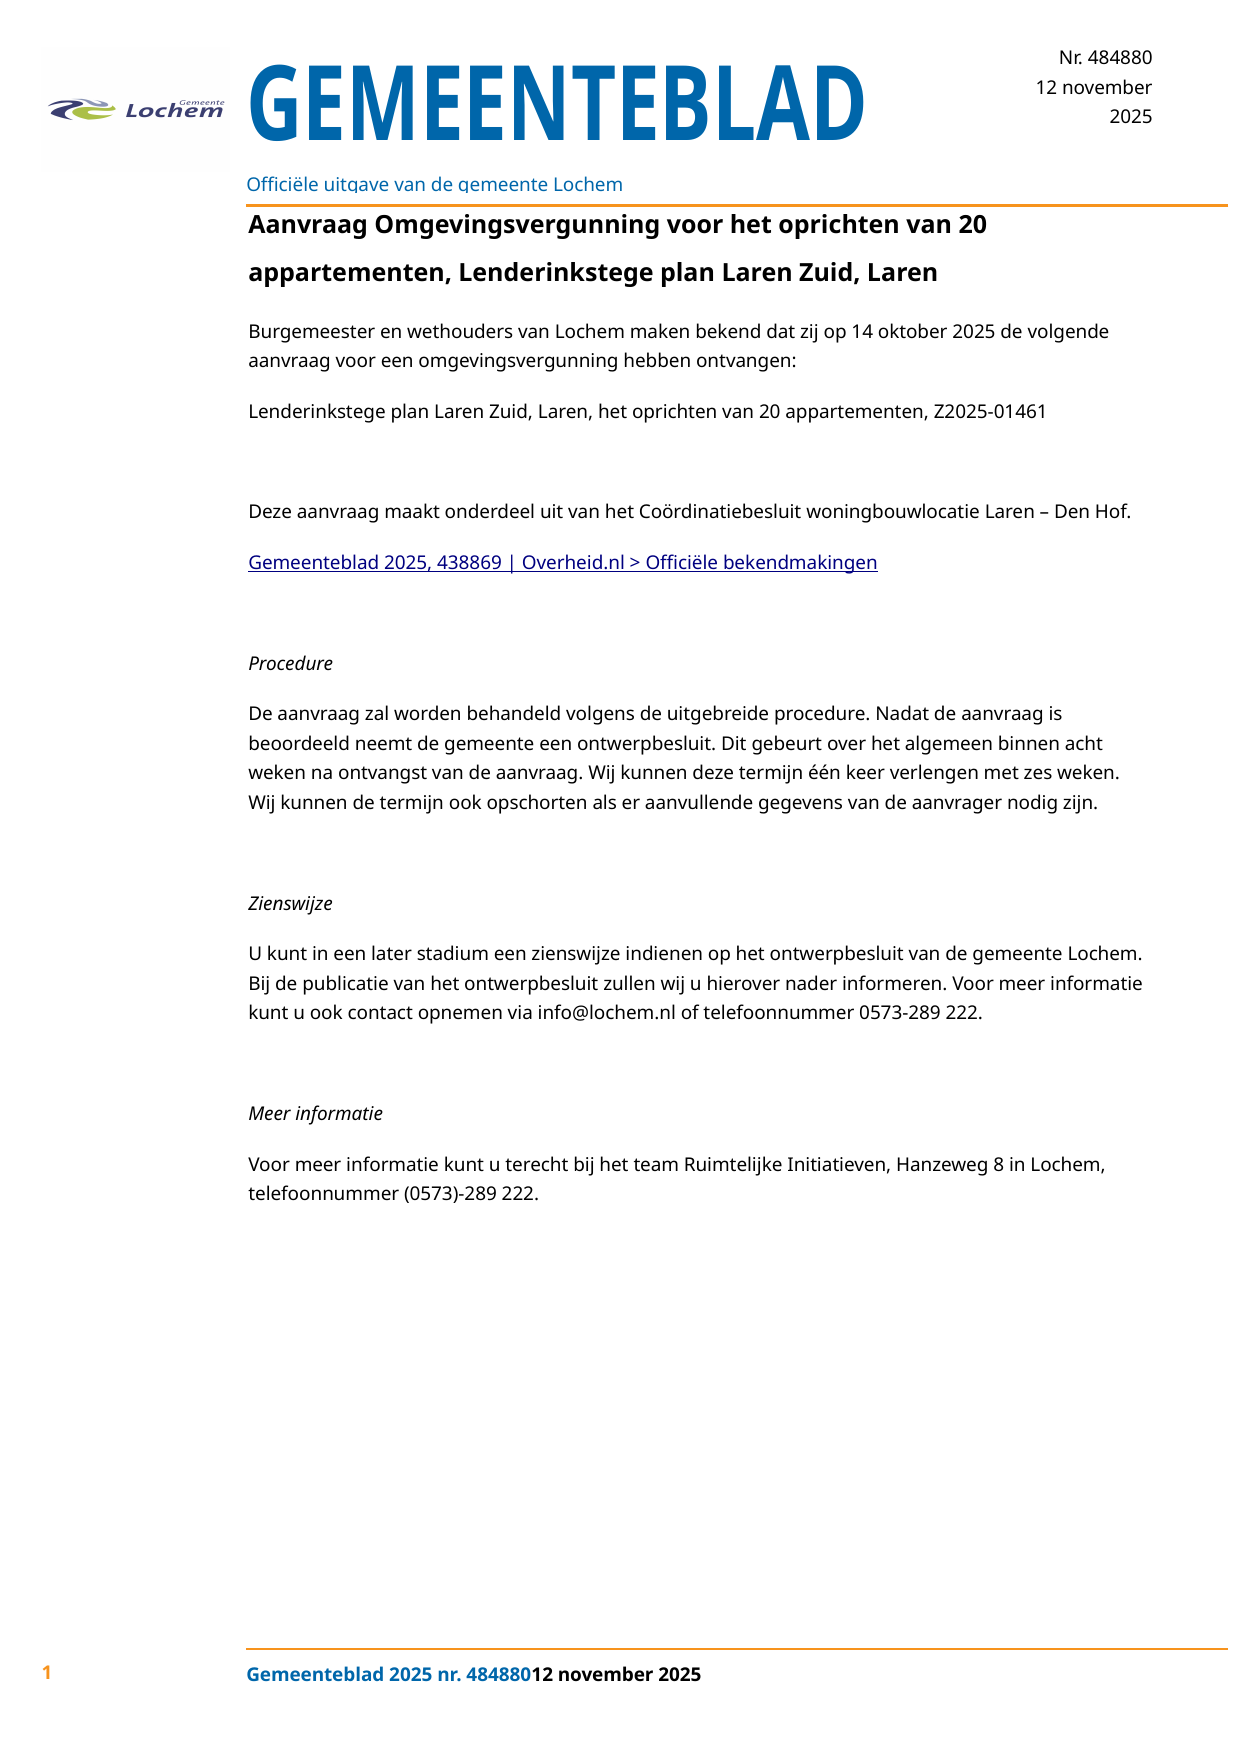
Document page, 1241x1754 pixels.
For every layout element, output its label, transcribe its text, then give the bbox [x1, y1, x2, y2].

text Voor meer informatie kunt u terecht bij het team Ruimtelijke Initiatieven, Hanzeweg 8 in Lochem, telefoonnummer (0573)-289 222. [248, 1151, 1152, 1206]
text Burgemeester en wethouders van Lochem maken bekend dat zij op 14 oktober 2025 de volgende aanvraag voor een omgevingsvergunning hebben ontvangen: [248, 318, 1152, 373]
text Procedure [248, 650, 1152, 676]
text Zienswijze [248, 890, 1152, 916]
text Aanvraag Omgevingsvergunning voor het oprichten van 20 appartementen, Lenderinkstege plan Laren Zuid, Laren [248, 207, 1152, 288]
text Lenderinkstege plan Laren Zuid, Laren, het oprichten van 20 appartementen, Z2025-01461 [248, 398, 1152, 424]
picture [41, 47, 231, 172]
text Gemeenteblad 2025, 438869 | Overheid.nl > Officiële bekendmakingen [248, 549, 1152, 575]
text Meer informatie [248, 1100, 1152, 1126]
text De aanvraag zal worden behandeld volgens de uitgebreide procedure. Nadat de aanvraag is beoordeeld neemt de gemeente een ontwerpbesluit. Dit gebeurt over het algemeen binnen acht weken na ontvangst van de aanvraag. Wij kunnen deze termijn één keer verlengen met zes weken. Wij kunnen de termijn ook opschorten als er aanvullende gegevens van de aanvrager nodig zijn. [248, 700, 1152, 815]
text Deze aanvraag maakt onderdeel uit van het Coördinatiebesluit woningbouwlocatie Laren – Den Hof. [248, 499, 1152, 524]
text U kunt in een later stadium een zienswijze indienen op het ontwerpbesluit van de gemeente Lochem. Bij de publicatie van het ontwerpbesluit zullen wij u hierover nader informeren. Voor meer informatie kunt u ook contact opnemen via info@lochem.nl of telefoonnummer 0573-289 222. [248, 940, 1152, 1025]
